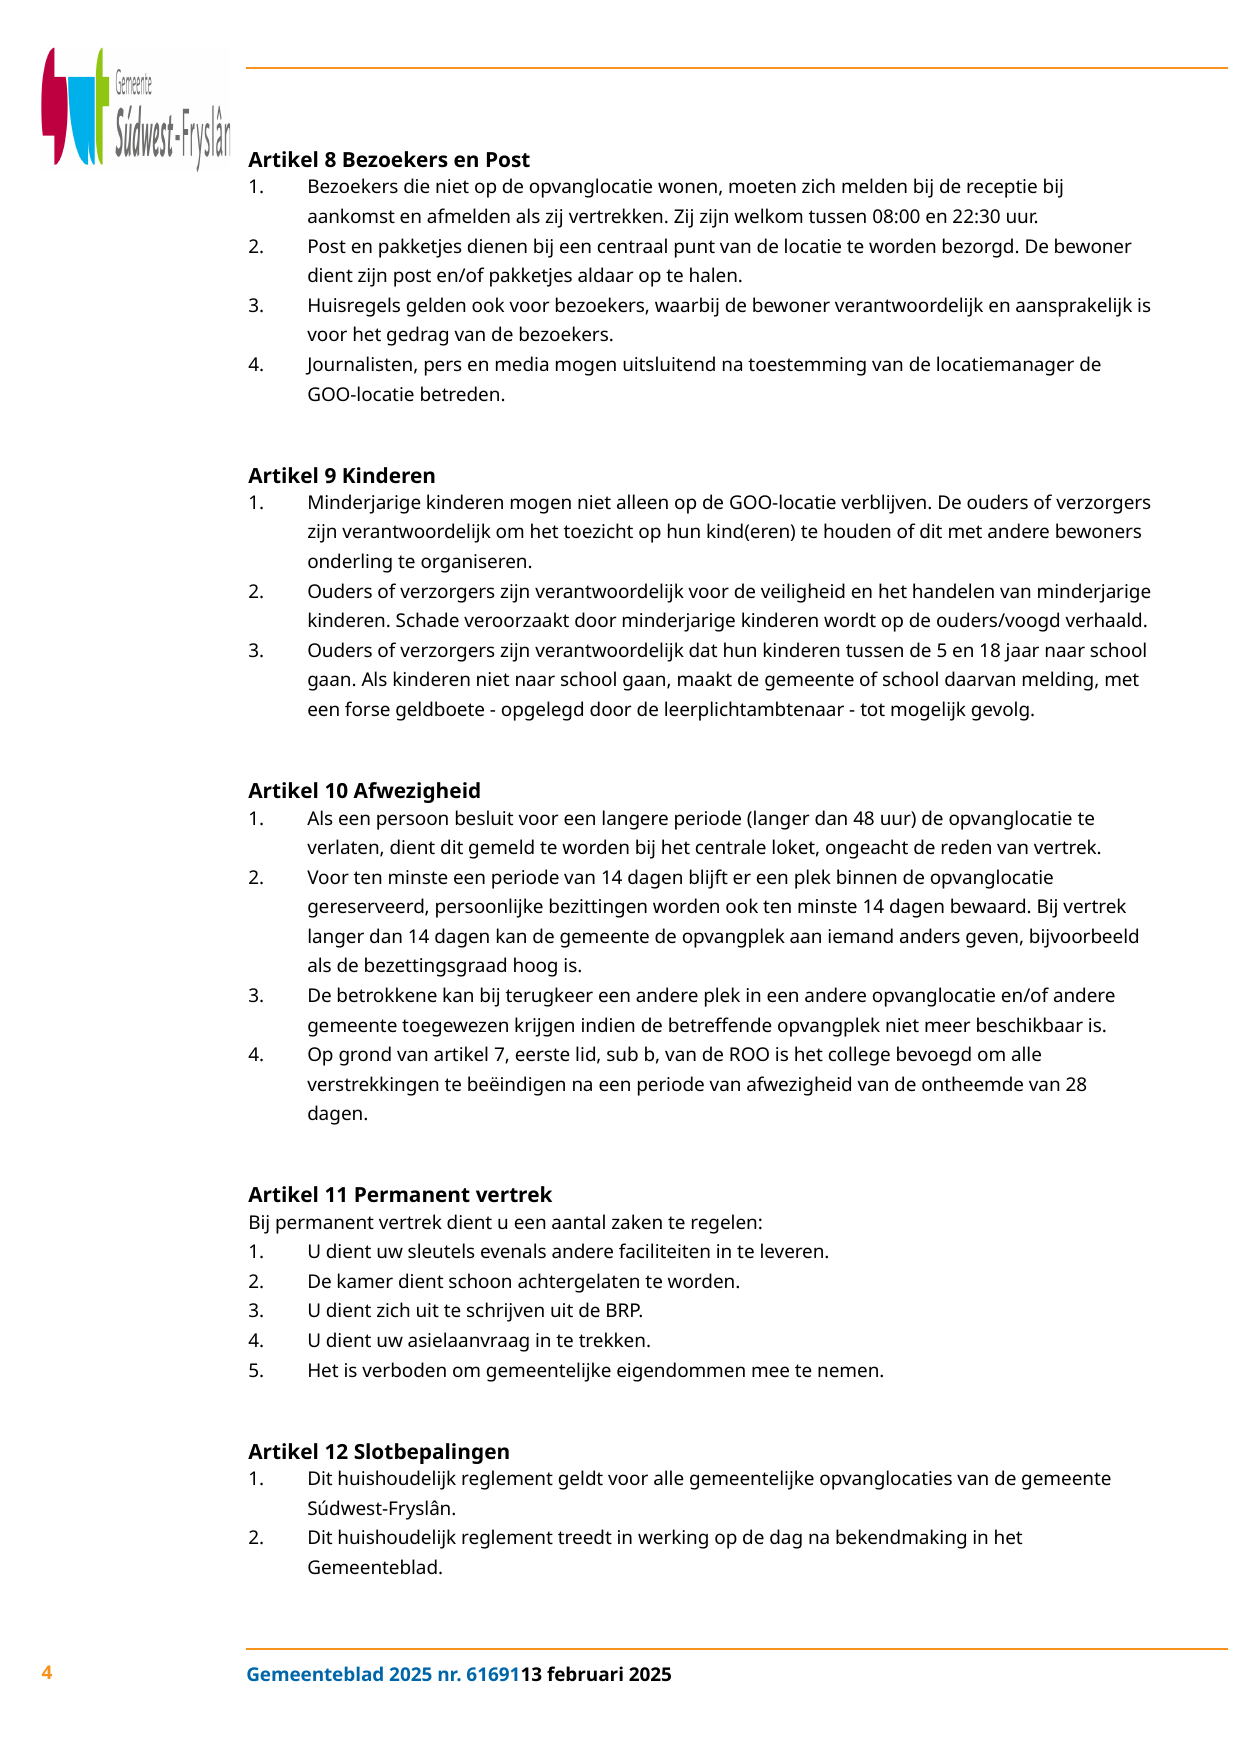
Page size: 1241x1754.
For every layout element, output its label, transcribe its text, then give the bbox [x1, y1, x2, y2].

text Bij permanent vertrek dient u een aantal zaken te regelen: [248, 1209, 1152, 1235]
list De kamer dient schoon achtergelaten te worden. [248, 1268, 1152, 1294]
list Bezoekers die niet op de opvanglocatie wonen, moeten zich melden bij de receptie bij aankomst en afmelden als zij vertrekken. Zij zijn welkom tussen 08:00 en 22:30 uur. [248, 174, 1152, 229]
list Huisregels gelden ook voor bezoekers, waarbij de bewoner verantwoordelijk en aansprakelijk is voor het gedrag van de bezoekers. [248, 292, 1152, 347]
text Artikel 8 Bezoekers en Post [248, 145, 1152, 174]
list Op grond van artikel 7, eerste lid, sub b, van de ROO is het college bevoegd om alle verstrekkingen te beëindigen na een periode van afwezigheid van de ontheemde van 28 dagen. [248, 1041, 1152, 1126]
list Post en pakketjes dienen bij een centraal punt van de locatie te worden bezorgd. De bewoner dient zijn post en/of pakketjes aldaar op te halen. [248, 233, 1152, 288]
list U dient uw asielaanvraag in te trekken. [248, 1327, 1152, 1353]
list Voor ten minste een periode van 14 dagen blijft er een plek binnen de opvanglocatie gereserveerd, persoonlijke bezittingen worden ook ten minste 14 dagen bewaard. Bij vertrek langer dan 14 dagen kan de gemeente de opvangplek aan iemand anders geven, bijvoorbeeld als de bezettingsgraad hoog is. [248, 864, 1152, 978]
list Het is verboden om gemeentelijke eigendommen mee te nemen. [248, 1357, 1152, 1383]
text Artikel 9 Kinderen [248, 461, 1152, 489]
list Als een persoon besluit voor een langere periode (langer dan 48 uur) de opvanglocatie te verlaten, dient dit gemeld te worden bij het centrale loket, ongeacht de reden van vertrek. [248, 805, 1152, 860]
text Artikel 11 Permanent vertrek [248, 1181, 1152, 1209]
list Ouders of verzorgers zijn verantwoordelijk voor de veiligheid en het handelen van minderjarige kinderen. Schade veroorzaakt door minderjarige kinderen wordt op de ouders/voogd verhaald. [248, 578, 1152, 633]
list Dit huishoudelijk reglement geldt voor alle gemeentelijke opvanglocaties van de gemeente Súdwest-Fryslân. [248, 1465, 1152, 1521]
list Ouders of verzorgers zijn verantwoordelijk dat hun kinderen tussen de 5 en 18 jaar naar school gaan. Als kinderen niet naar school gaan, maakt de gemeente of school daarvan melding, met een forse geldboete - opgelegd door de leerplichtambtenaar - tot mogelijk gevolg. [248, 637, 1152, 722]
list U dient uw sleutels evenals andere faciliteiten in te leveren. [248, 1238, 1152, 1264]
text Artikel 10 Afwezigheid [248, 776, 1152, 805]
list De betrokkene kan bij terugkeer een andere plek in een andere opvanglocatie en/of andere gemeente toegewezen krijgen indien de betreffende opvangplek niet meer beschikbaar is. [248, 982, 1152, 1037]
list Journalisten, pers en media mogen uitsluitend na toestemming van de locatiemanager de GOO-locatie betreden. [248, 351, 1152, 406]
list Minderjarige kinderen mogen niet alleen op de GOO-locatie verblijven. De ouders of verzorgers zijn verantwoordelijk om het toezicht op hun kind(eren) te houden of dit met andere bewoners onderling te organiseren. [248, 489, 1152, 574]
list Dit huishoudelijk reglement treedt in werking op de dag na bekendmaking in het Gemeenteblad. [248, 1524, 1152, 1580]
picture [41, 47, 231, 172]
text Artikel 12 Slotbepalingen [248, 1437, 1152, 1465]
list U dient zich uit te schrijven uit de BRP. [248, 1298, 1152, 1323]
